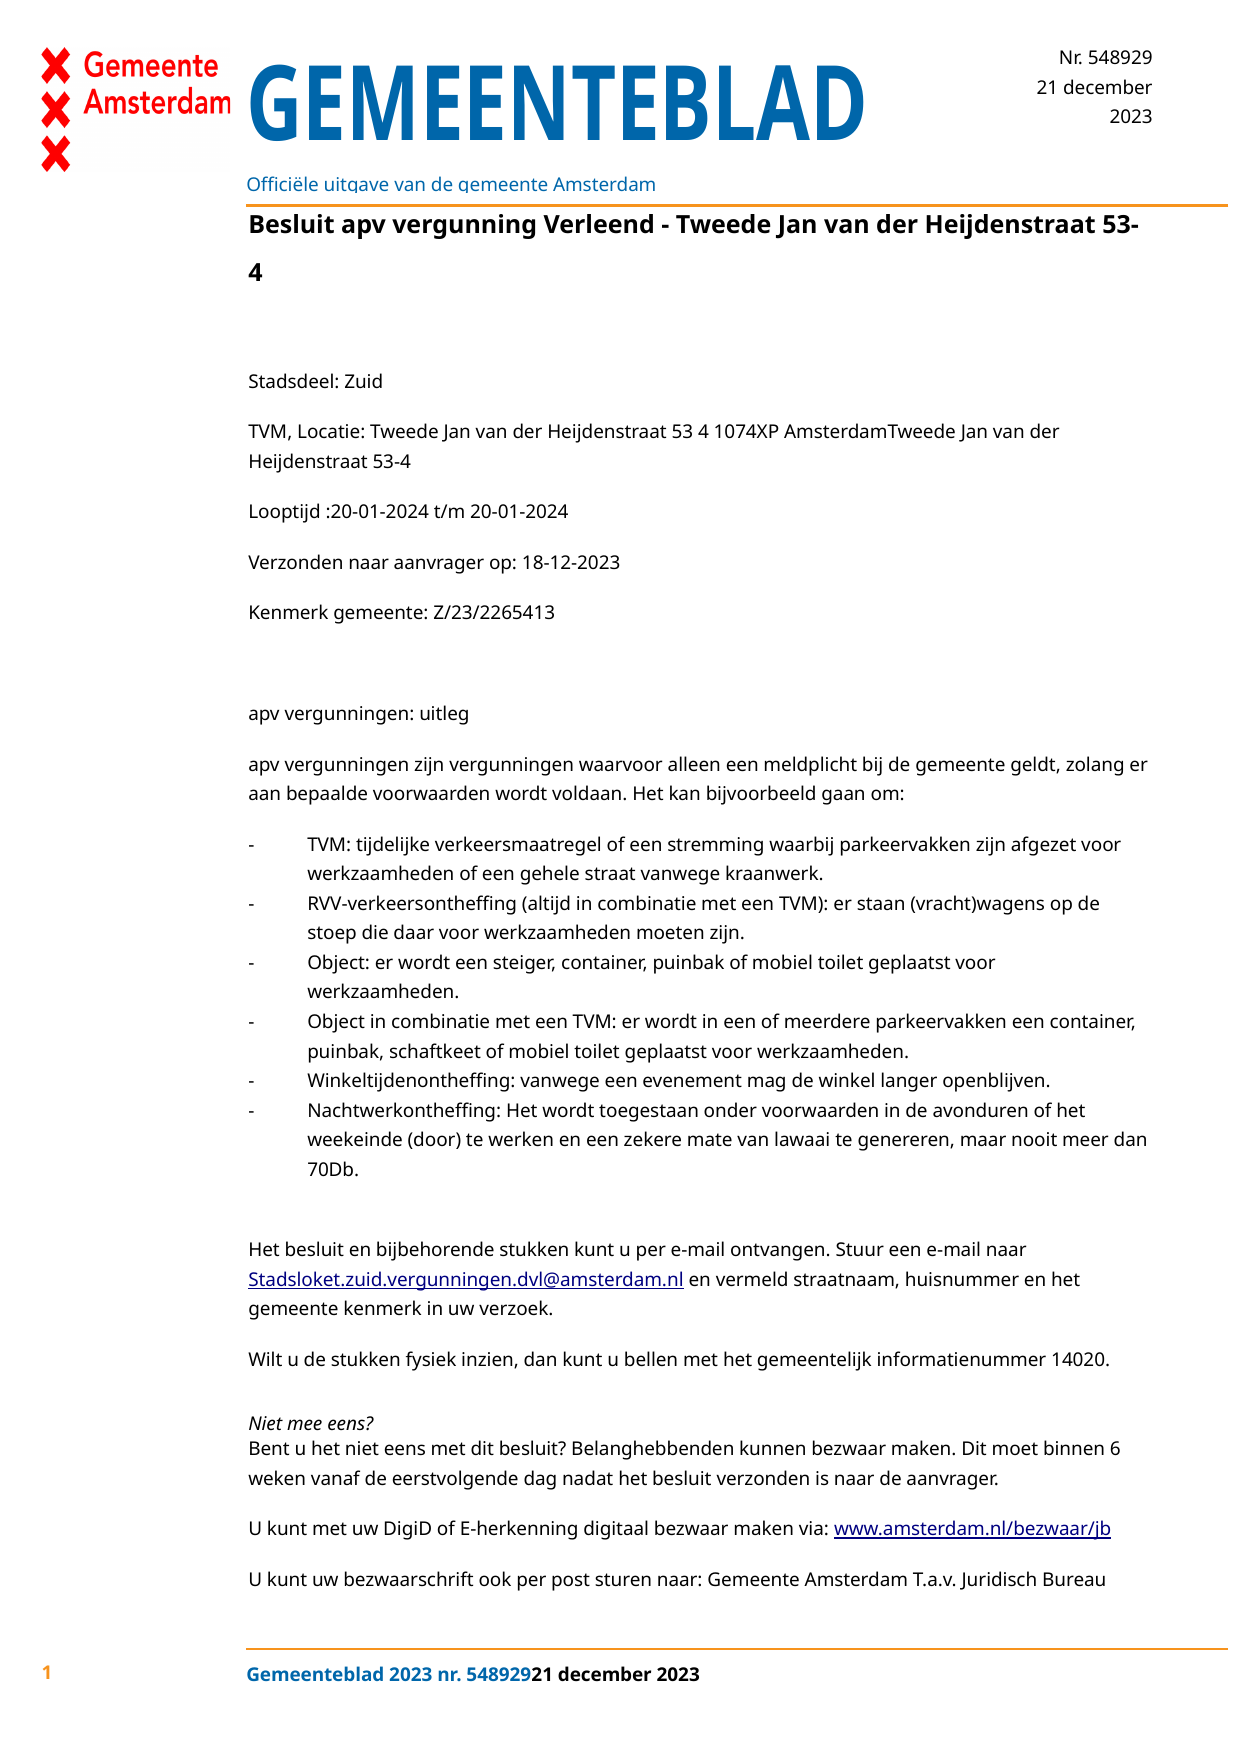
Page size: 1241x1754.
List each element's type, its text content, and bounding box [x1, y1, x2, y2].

text Stadsdeel: Zuid [248, 368, 1152, 394]
text U kunt met uw DigiD of E-herkenning digitaal bezwaar maken via: www.amsterdam.nl/bezwaar/jb [248, 1516, 1152, 1541]
text apv vergunningen: uitleg [248, 700, 1152, 726]
text Het besluit en bijbehorende stukken kunt u per e-mail ontvangen. Stuur een e-mail naar Stadsloket.zuid.vergunningen.dvl@amsterdam.nl en vermeld straatnaam, huisnummer en het gemeente kenmerk in uw verzoek. [248, 1236, 1152, 1321]
list TVM: tijdelijke verkeersmaatregel of een stremming waarbij parkeervakken zijn afgezet voor werkzaamheden of een gehele straat vanwege kraanwerk. [248, 831, 1152, 886]
text U kunt uw bezwaarschrift ook per post sturen naar: Gemeente Amsterdam T.a.v. Juridisch Bureau [248, 1566, 1152, 1592]
text Wilt u de stukken fysiek inzien, dan kunt u bellen met het gemeentelijk informatienummer 14020. [248, 1346, 1152, 1372]
text Looptijd :20-01-2024 t/m 20-01-2024 [248, 499, 1152, 524]
list Object in combinatie met een TVM: er wordt in een of meerdere parkeervakken een container, puinbak, schaftkeet of mobiel toilet geplaatst voor werkzaamheden. [248, 1008, 1152, 1064]
list RVV-verkeersontheffing (altijd in combinatie met een TVM): er staan (vracht)wagens op de stoep die daar voor werkzaamheden moeten zijn. [248, 890, 1152, 945]
list Winkeltijdenontheffing: vanwege een evenement mag de winkel langer openblijven. [248, 1067, 1152, 1093]
list Object: er wordt een steiger, container, puinbak of mobiel toilet geplaatst voor werkzaamheden. [248, 949, 1152, 1004]
text Besluit apv vergunning Verleend - Tweede Jan van der Heijdenstraat 53-4 [248, 207, 1152, 288]
text TVM, Locatie: Tweede Jan van der Heijdenstraat 53 4 1074XP AmsterdamTweede Jan van der Heijdenstraat 53-4 [248, 419, 1152, 474]
text Kenmerk gemeente: Z/23/2265413 [248, 599, 1152, 625]
list Nachtwerkontheffing: Het wordt toegestaan onder voorwaarden in de avonduren of het weekeinde (door) te werken en een zekere mate van lawaai te genereren, maar nooit meer dan 70Db. [248, 1097, 1152, 1182]
text Bent u het niet eens met dit besluit? Belanghebbenden kunnen bezwaar maken. Dit moet binnen 6 weken vanaf de eerstvolgende dag nadat het besluit verzonden is naar de aanvrager. [248, 1436, 1152, 1491]
text apv vergunningen zijn vergunningen waarvoor alleen een meldplicht bij de gemeente geldt, zolang er aan bepaalde voorwaarden wordt voldaan. Het kan bijvoorbeeld gaan om: [248, 751, 1152, 806]
picture [41, 47, 231, 172]
text Verzonden naar aanvrager op: 18-12-2023 [248, 549, 1152, 575]
text Niet mee eens? [248, 1410, 1152, 1436]
